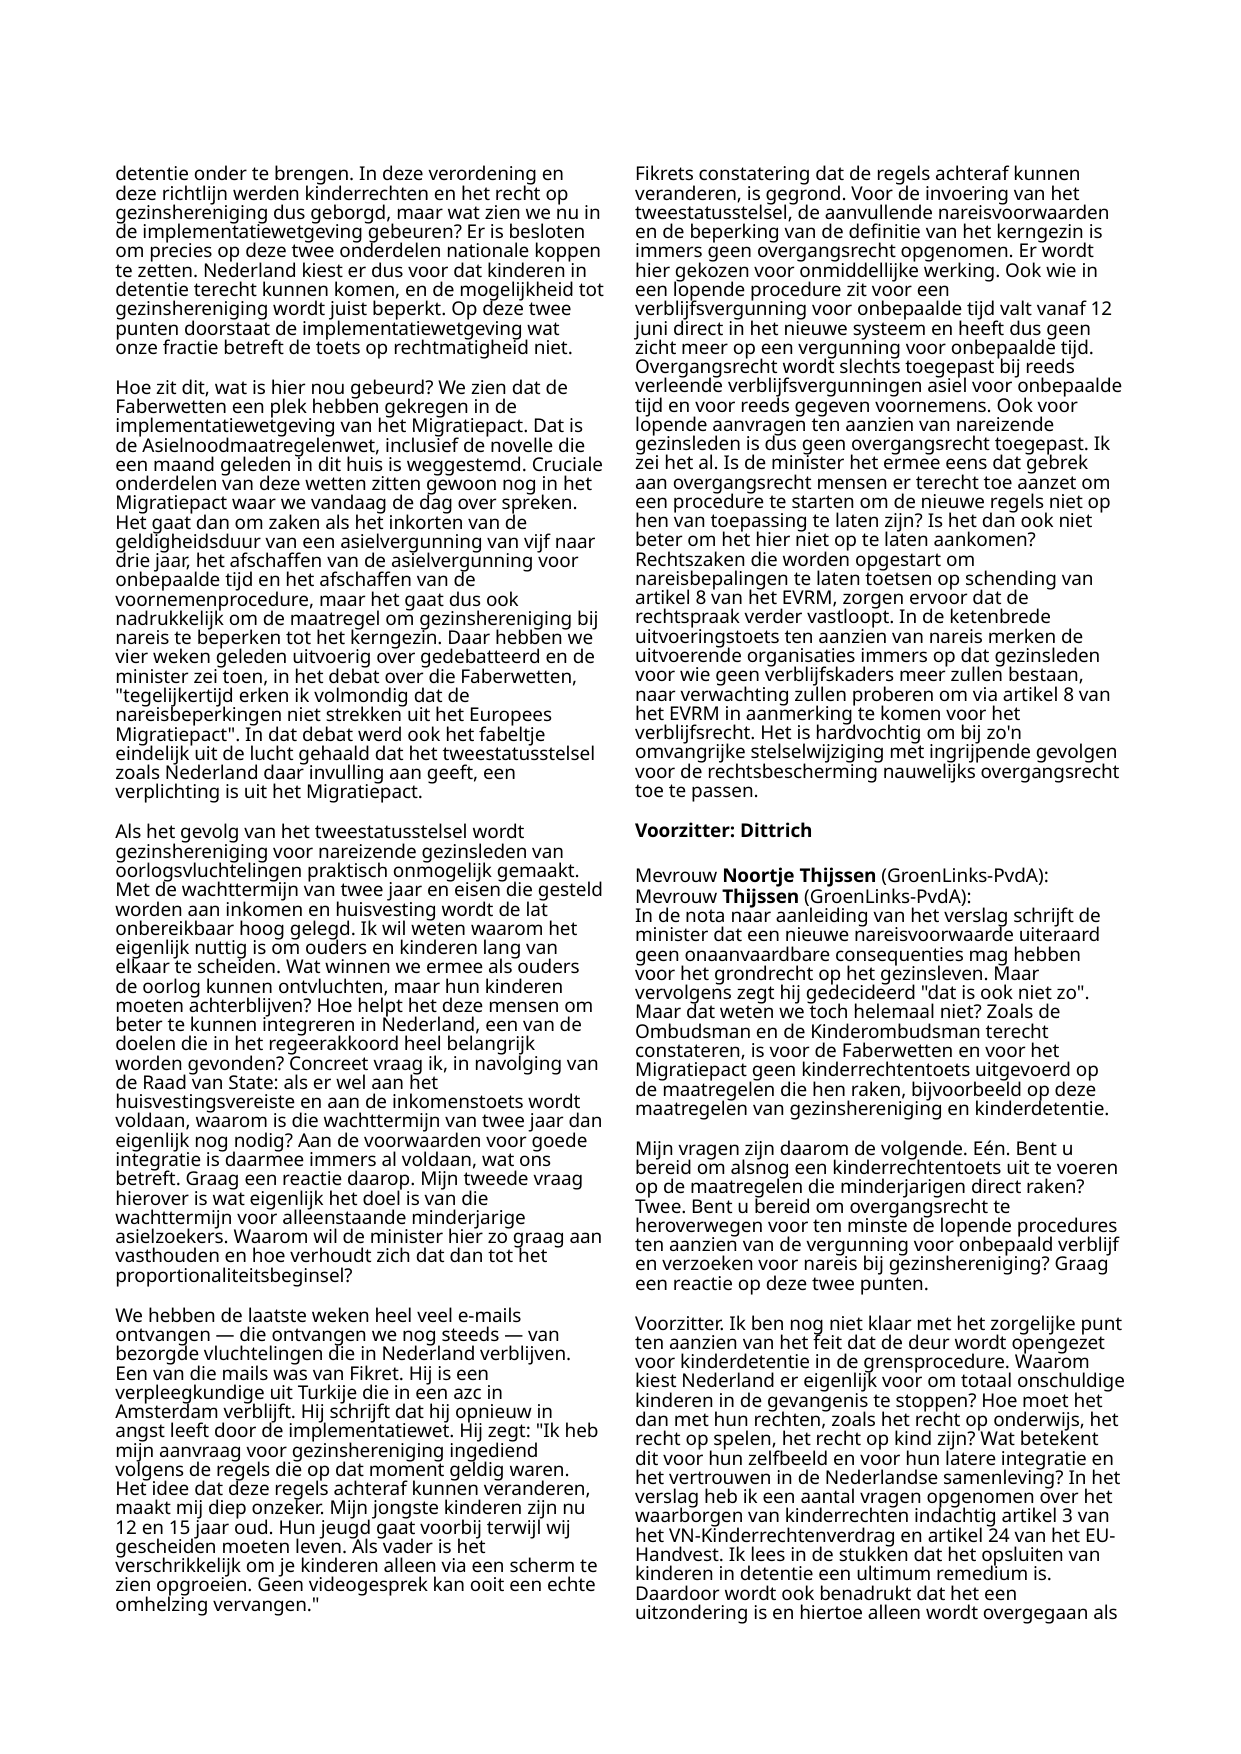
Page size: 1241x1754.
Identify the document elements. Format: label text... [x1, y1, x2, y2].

text Voorzitter: Dittrich [635, 822, 1125, 841]
text Mevrouw Thijssen (GroenLinks-PvdA): [635, 888, 1125, 907]
text Mevrouw Noortje Thijssen (GroenLinks-PvdA): [635, 862, 1125, 888]
text Mijn vragen zijn daarom de volgende. Eén. Bent u bereid om alsnog een kinderrechtentoets uit te voeren op de maatregelen die minderjarigen direct raken? Twee. Bent u bereid om overgangsrecht te heroverwegen voor ten minste de lopende procedures ten aanzien van de vergunning voor onbepaald verblijf en verzoeken voor nareis bij gezinshereniging? Graag een reactie op deze twee punten. [635, 1140, 1125, 1294]
text Als het gevolg van het tweestatusstelsel wordt gezinshereniging voor nareizende gezinsleden van oorlogsvluchtelingen praktisch onmogelijk gemaakt. Met de wachttermijn van twee jaar en eisen die gesteld worden aan inkomen en huisvesting wordt de lat onbereikbaar hoog gelegd. Ik wil weten waarom het eigenlijk nuttig is om ouders en kinderen lang van elkaar te scheiden. Wat winnen we ermee als ouders de oorlog kunnen ontvluchten, maar hun kinderen moeten achterblijven? Hoe helpt het deze mensen om beter te kunnen integreren in Nederland, een van de doelen die in het regeerakkoord heel belangrijk worden gevonden? Concreet vraag ik, in navolging van de Raad van State: als er wel aan het huisvestingsvereiste en aan de inkomenstoets wordt voldaan, waarom is die wachttermijn van twee jaar dan eigenlijk nog nodig? Aan de voorwaarden voor goede integratie is daarmee immers al voldaan, wat ons betreft. Graag een reactie daarop. Mijn tweede vraag hierover is wat eigenlijk het doel is van die wachttermijn voor alleenstaande minderjarige asielzoekers. Waarom wil de minister hier zo graag aan vasthouden en hoe verhoudt zich dat dan tot het proportionaliteitsbeginsel? [115, 823, 605, 1286]
text Fikrets constatering dat de regels achteraf kunnen veranderen, is gegrond. Voor de invoering van het tweestatusstelsel, de aanvullende nareisvoorwaarden en de beperking van de definitie van het kerngezin is immers geen overgangsrecht opgenomen. Er wordt hier gekozen voor onmiddellijke werking. Ook wie in een lopende procedure zit voor een verblijfsvergunning voor onbepaalde tijd valt vanaf 12 juni direct in het nieuwe systeem en heeft dus geen zicht meer op een vergunning voor onbepaalde tijd. Overgangsrecht wordt slechts toegepast bij reeds verleende verblijfsvergunningen asiel voor onbepaalde tijd en voor reeds gegeven voornemens. Ook voor lopende aanvragen ten aanzien van nareizende gezinsleden is dus geen overgangsrecht toegepast. Ik zei het al. Is de minister het ermee eens dat gebrek aan overgangsrecht mensen er terecht toe aanzet om een procedure te starten om de nieuwe regels niet op hen van toepassing te laten zijn? Is het dan ook niet beter om het hier niet op te laten aankomen? Rechtszaken die worden opgestart om nareisbepalingen te laten toetsen op schending van artikel 8 van het EVRM, zorgen ervoor dat de rechtspraak verder vastloopt. In de ketenbrede uitvoeringstoets ten aanzien van nareis merken de uitvoerende organisaties immers op dat gezinsleden voor wie geen verblijfskaders meer zullen bestaan, naar verwachting zullen proberen om via artikel 8 van het EVRM in aanmerking te komen voor het verblijfsrecht. Het is hardvochtig om bij zo'n omvangrijke stelselwijziging met ingrijpende gevolgen voor de rechtsbescherming nauwelijks overgangsrecht toe te passen. [635, 165, 1125, 801]
text Voorzitter. Ik ben nog niet klaar met het zorgelijke punt ten aanzien van het feit dat de deur wordt opengezet voor kinderdetentie in de grensprocedure. Waarom kiest Nederland er eigenlijk voor om totaal onschuldige kinderen in de gevangenis te stoppen? Hoe moet het dan met hun rechten, zoals het recht op onderwijs, het recht op spelen, het recht op kind zijn? Wat betekent dit voor hun zelfbeeld en voor hun latere integratie en het vertrouwen in de Nederlandse samenleving? In het verslag heb ik een aantal vragen opgenomen over het waarborgen van kinderrechten indachtig artikel 3 van het VN-Kinderrechtenverdrag en artikel 24 van het EU-Handvest. Ik lees in de stukken dat het opsluiten van kinderen in detentie een ultimum remedium is. Daardoor wordt ook benadrukt dat het een uitzondering is en hiertoe alleen wordt overgegaan als [635, 1315, 1125, 1623]
text detentie onder te brengen. In deze verordening en deze richtlijn werden kinderrechten en het recht op gezinshereniging dus geborgd, maar wat zien we nu in de implementatiewetgeving gebeuren? Er is besloten om precies op deze twee onderdelen nationale koppen te zetten. Nederland kiest er dus voor dat kinderen in detentie terecht kunnen komen, en de mogelijkheid tot gezinshereniging wordt juist beperkt. Op deze twee punten doorstaat de implementatiewetgeving wat onze fractie betreft de toets op rechtmatigheid niet. [115, 165, 605, 358]
text We hebben de laatste weken heel veel e-mails ontvangen — die ontvangen we nog steeds — van bezorgde vluchtelingen die in Nederland verblijven. Een van die mails was van Fikret. Hij is een verpleegkundige uit Turkije die in een azc in Amsterdam verblijft. Hij schrijft dat hij opnieuw in angst leeft door de implementatiewet. Hij zegt: "Ik heb mijn aanvraag voor gezinshereniging ingediend volgens de regels die op dat moment geldig waren. Het idee dat deze regels achteraf kunnen veranderen, maakt mij diep onzeker. Mijn jongste kinderen zijn nu 12 en 15 jaar oud. Hun jeugd gaat voorbij terwijl wij gescheiden moeten leven. Als vader is het verschrikkelijk om je kinderen alleen via een scherm te zien opgroeien. Geen videogesprek kan ooit een echte omhelzing vervangen." [115, 1307, 605, 1615]
text Hoe zit dit, wat is hier nou gebeurd? We zien dat de Faberwetten een plek hebben gekregen in de implementatiewetgeving van het Migratiepact. Dat is de Asielnoodmaatregelenwet, inclusief de novelle die een maand geleden in dit huis is weggestemd. Cruciale onderdelen van deze wetten zitten gewoon nog in het Migratiepact waar we vandaag de dag over spreken. Het gaat dan om zaken als het inkorten van de geldigheidsduur van een asielvergunning van vijf naar drie jaar, het afschaffen van de asielvergunning voor onbepaalde tijd en het afschaffen van de voornemenprocedure, maar het gaat dus ook nadrukkelijk om de maatregel om gezinshereniging bij nareis te beperken tot het kerngezin. Daar hebben we vier weken geleden uitvoerig over gedebatteerd en de minister zei toen, in het debat over die Faberwetten, "tegelijkertijd erken ik volmondig dat de nareisbeperkingen niet strekken uit het Europees Migratiepact". In dat debat werd ook het fabeltje eindelijk uit de lucht gehaald dat het tweestatusstelsel zoals Nederland daar invulling aan geeft, een verplichting is uit het Migratiepact. [115, 379, 605, 803]
text In de nota naar aanleiding van het verslag schrijft de minister dat een nieuwe nareisvoorwaarde uiteraard geen onaanvaardbare consequenties mag hebben voor het grondrecht op het gezinsleven. Maar vervolgens zegt hij gedecideerd "dat is ook niet zo". Maar dat weten we toch helemaal niet? Zoals de Ombudsman en de Kinderombudsman terecht constateren, is voor de Faberwetten en voor het Migratiepact geen kinderrechtentoets uitgevoerd op de maatregelen die hen raken, bijvoorbeeld op deze maatregelen van gezinshereniging en kinderdetentie. [635, 907, 1125, 1119]
